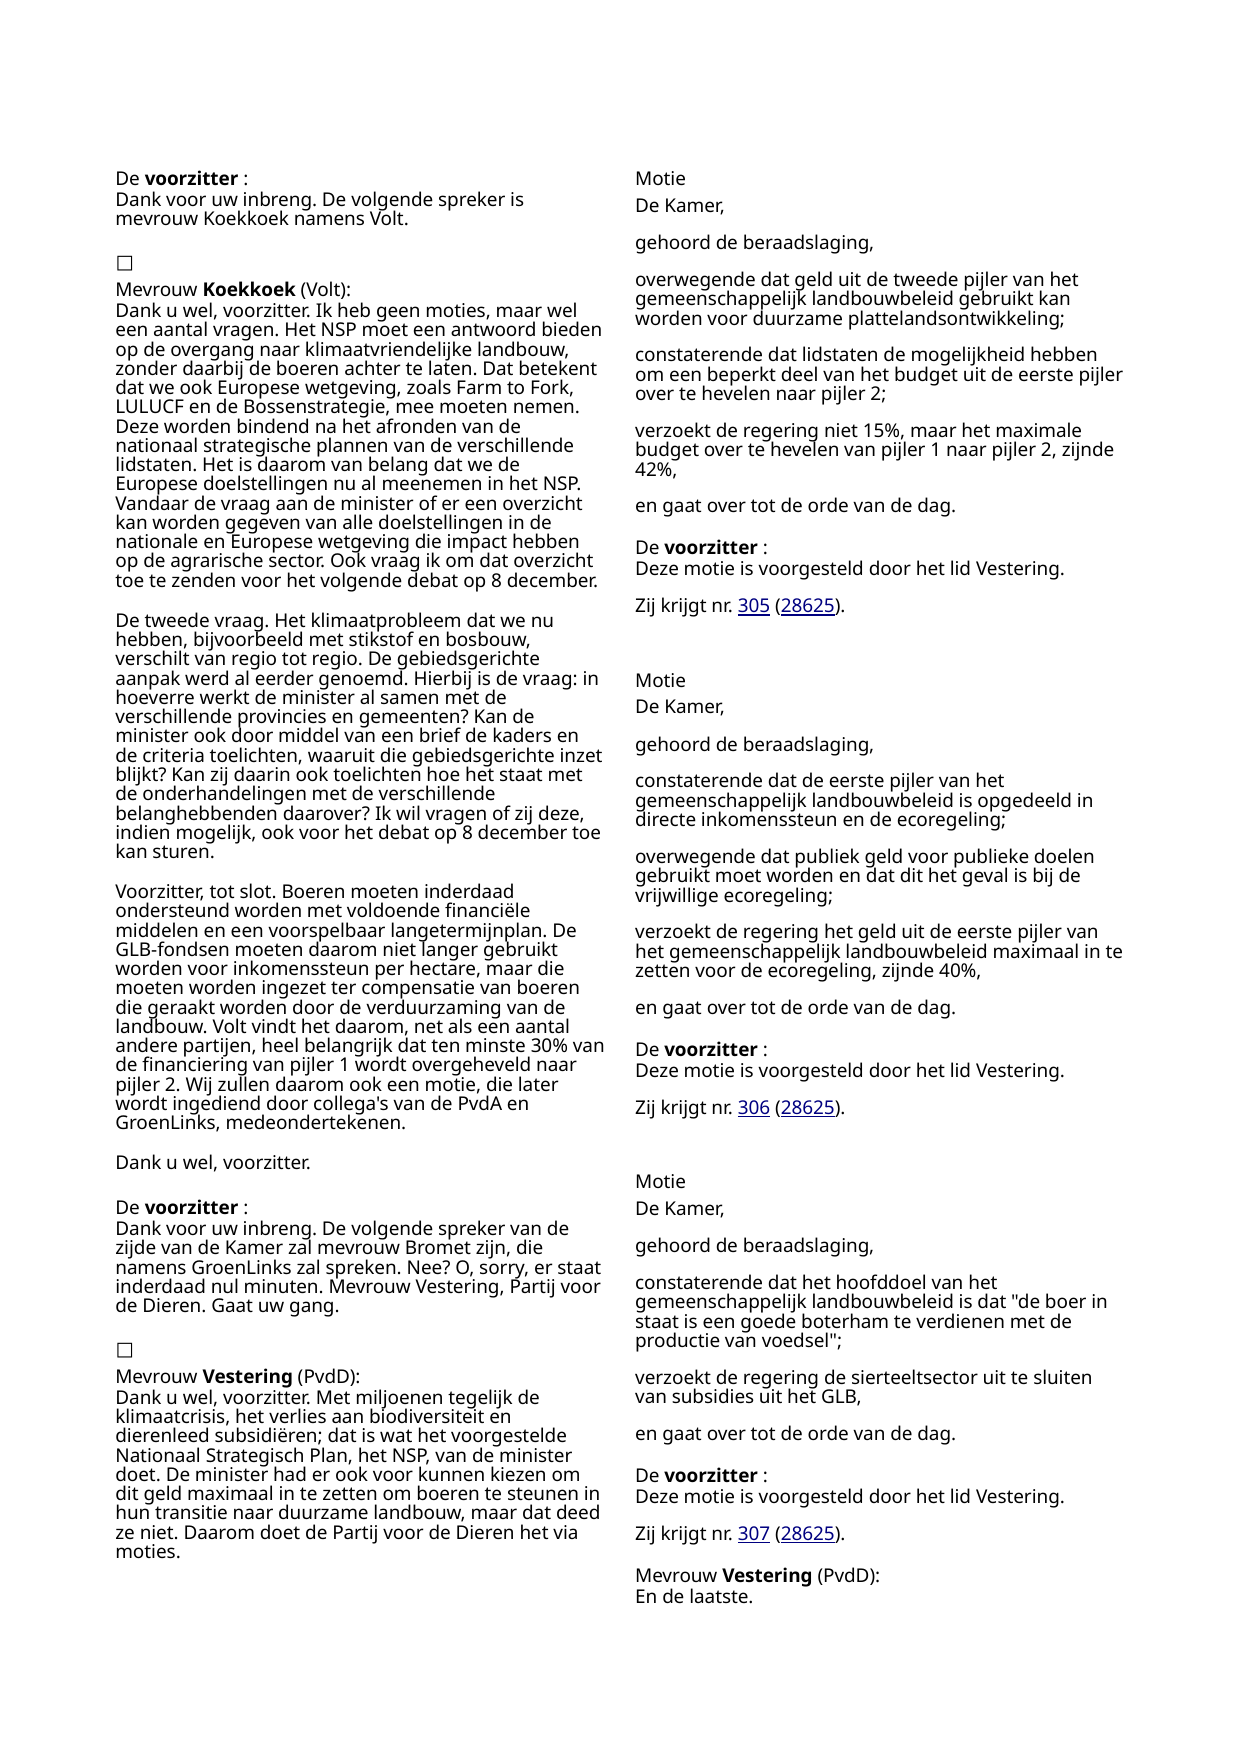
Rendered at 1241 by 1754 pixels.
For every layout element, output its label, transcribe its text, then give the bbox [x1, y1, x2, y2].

text verzoekt de regering niet 15%, maar het maximale budget over te hevelen van pijler 1 naar pijler 2, zijnde 42%, [635, 422, 1125, 480]
text Voorzitter, tot slot. Boeren moeten inderdaad ondersteund worden met voldoende financiële middelen en een voorspelbaar langetermijnplan. De GLB-fondsen moeten daarom niet langer gebruikt worden voor inkomenssteun per hectare, maar die moeten worden ingezet ter compensatie van boeren die geraakt worden door de verduurzaming van de landbouw. Volt vindt het daarom, net als een aantal andere partijen, heel belangrijk dat ten minste 30% van de financiering van pijler 1 wordt overgeheveld naar pijler 2. Wij zullen daarom ook een motie, die later wordt ingediend door collega's van de PvdA en GroenLinks, medeondertekenen. [115, 883, 605, 1133]
text De voorzitter : [635, 1462, 1125, 1488]
text Zij krijgt nr. 306 (28625). [635, 1099, 1125, 1118]
text Dank u wel, voorzitter. [115, 1154, 605, 1173]
text gehoord de beraadslaging, [635, 1237, 1125, 1256]
text Dank u wel, voorzitter. Ik heb geen moties, maar wel een aantal vragen. Het NSP moet een antwoord bieden op de overgang naar klimaatvriendelijke landbouw, zonder daarbij de boeren achter te laten. Dat betekent dat we ook Europese wetgeving, zoals Farm to Fork, LULUCF en de Bossenstrategie, mee moeten nemen. Deze worden bindend na het afronden van de nationaal strategische plannen van de verschillende lidstaten. Het is daarom van belang dat we de Europese doelstellingen nu al meenemen in het NSP. Vandaar de vraag aan de minister of er een overzicht kan worden gegeven van alle doelstellingen in de nationale en Europese wetgeving die impact hebben op de agrarische sector. Ook vraag ik om dat overzicht toe te zenden voor het volgende debat op 8 december. [115, 302, 605, 591]
text De Kamer, [635, 1200, 1125, 1219]
text Deze motie is voorgesteld door het lid Vestering. [635, 1488, 1125, 1507]
text Deze motie is voorgesteld door het lid Vestering. [635, 1062, 1125, 1081]
text constaterende dat lidstaten de mogelijkheid hebben om een beperkt deel van het budget uit de eerste pijler over te hevelen naar pijler 2; [635, 346, 1125, 404]
text en gaat over tot de orde van de dag. [635, 999, 1125, 1018]
text overwegende dat publiek geld voor publieke doelen gebruikt moet worden en dat dit het geval is bij de vrijwillige ecoregeling; [635, 848, 1125, 906]
text Deze motie is voorgesteld door het lid Vestering. [635, 560, 1125, 579]
text gehoord de beraadslaging, [635, 234, 1125, 253]
text Zij krijgt nr. 307 (28625). [635, 1525, 1125, 1544]
text Motie [635, 667, 1125, 693]
text De Kamer, [635, 197, 1125, 216]
text De voorzitter : [635, 1036, 1125, 1062]
text De tweede vraag. Het klimaatprobleem dat we nu hebben, bijvoorbeeld met stikstof en bosbouw, verschilt van regio tot regio. De gebiedsgerichte aanpak werd al eerder genoemd. Hierbij is de vraag: in hoeverre werkt de minister al samen met de verschillende provincies en gemeenten? Kan de minister ook door middel van een brief de kaders en de criteria toelichten, waaruit die gebiedsgerichte inzet blijkt? Kan zij daarin ook toelichten hoe het staat met de onderhandelingen met de verschillende belanghebbenden daarover? Ik wil vragen of zij deze, indien mogelijk, ook voor het debat op 8 december toe kan sturen. [115, 612, 605, 862]
text ⬜ [115, 1337, 605, 1363]
text De voorzitter : [115, 1194, 605, 1220]
text Mevrouw Vestering (PvdD): [115, 1363, 605, 1389]
text Zij krijgt nr. 305 (28625). [635, 597, 1125, 616]
text gehoord de beraadslaging, [635, 736, 1125, 755]
text Motie [635, 1168, 1125, 1194]
text en gaat over tot de orde van de dag. [635, 1425, 1125, 1444]
text overwegende dat geld uit de tweede pijler van het gemeenschappelijk landbouwbeleid gebruikt kan worden voor duurzame plattelandsontwikkeling; [635, 271, 1125, 329]
text verzoekt de regering de sierteeltsector uit te sluiten van subsidies uit het GLB, [635, 1369, 1125, 1407]
text Dank voor uw inbreng. De volgende spreker van de zijde van de Kamer zal mevrouw Bromet zijn, die namens GroenLinks zal spreken. Nee? O, sorry, er staat inderdaad nul minuten. Mevrouw Vestering, Partij voor de Dieren. Gaat uw gang. [115, 1220, 605, 1316]
text De voorzitter : [635, 534, 1125, 560]
text constaterende dat het hoofddoel van het gemeenschappelijk landbouwbeleid is dat "de boer in staat is een goede boterham te verdienen met de productie van voedsel"; [635, 1274, 1125, 1351]
text constaterende dat de eerste pijler van het gemeenschappelijk landbouwbeleid is opgedeeld in directe inkomenssteun en de ecoregeling; [635, 772, 1125, 830]
text Dank u wel, voorzitter. Met miljoenen tegelijk de klimaatcrisis, het verlies aan biodiversiteit en dierenleed subsidiëren; dat is wat het voorgestelde Nationaal Strategisch Plan, het NSP, van de minister doet. De minister had er ook voor kunnen kiezen om dit geld maximaal in te zetten om boeren te steunen in hun transitie naar duurzame landbouw, maar dat deed ze niet. Daarom doet de Partij voor de Dieren het via moties. [115, 1389, 605, 1562]
text De Kamer, [635, 698, 1125, 718]
text Motie [635, 165, 1125, 191]
text Dank voor uw inbreng. De volgende spreker is mevrouw Koekkoek namens Volt. [115, 191, 605, 230]
text verzoekt de regering het geld uit de eerste pijler van het gemeenschappelijk landbouwbeleid maximaal in te zetten voor de ecoregeling, zijnde 40%, [635, 923, 1125, 981]
text ⬜ [115, 251, 605, 276]
text En de laatste. [635, 1588, 1125, 1607]
text De voorzitter : [115, 165, 605, 191]
text Mevrouw Vestering (PvdD): [635, 1562, 1125, 1588]
text Mevrouw Koekkoek (Volt): [115, 276, 605, 302]
text en gaat over tot de orde van de dag. [635, 497, 1125, 517]
